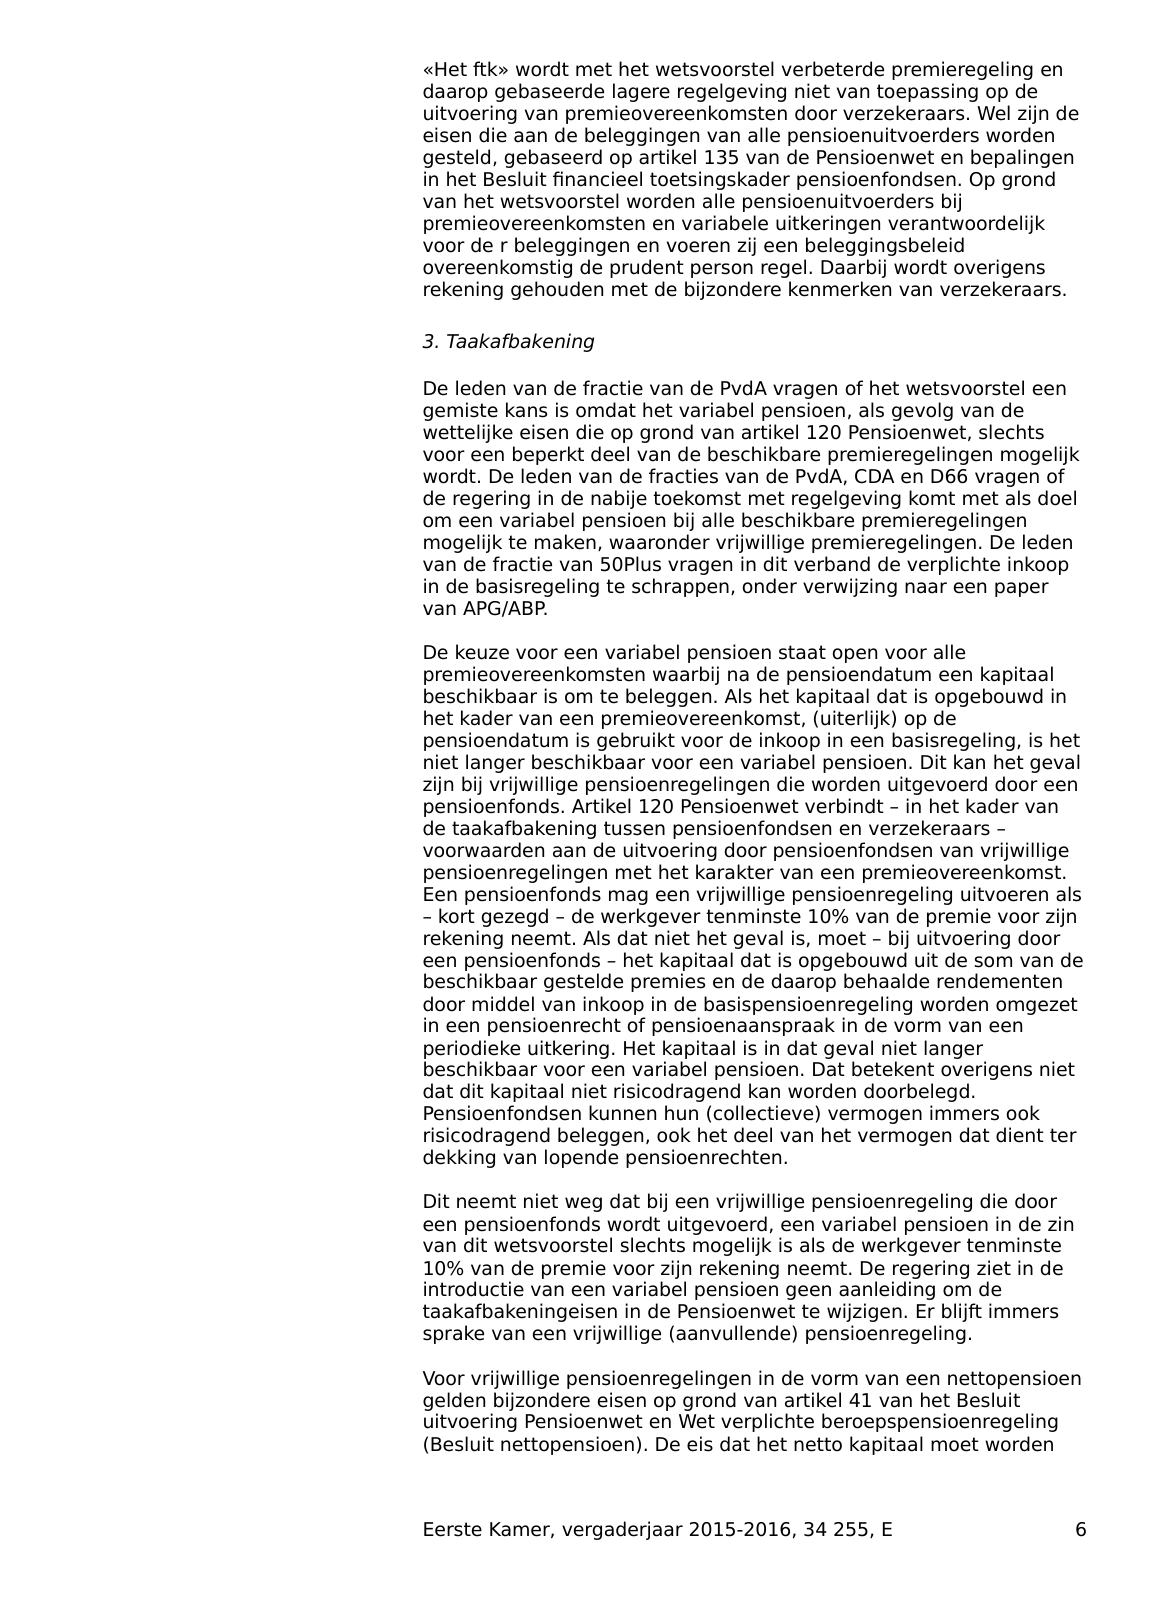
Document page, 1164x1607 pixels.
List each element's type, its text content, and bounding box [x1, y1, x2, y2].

text «Het ftk» wordt met het wetsvoorstel verbeterde premieregeling en daarop gebaseerde lagere regelgeving niet van toepassing op de uitvoering van premieovereenkomsten door verzekeraars. Wel zijn de eisen die aan de beleggingen van alle pensioenuitvoerders worden gesteld, gebaseerd op artikel 135 van de Pensioenwet en bepalingen in het Besluit financieel toetsingskader pensioenfondsen. Op grond van het wetsvoorstel worden alle pensioenuitvoerders bij premieovereenkomsten en variabele uitkeringen verantwoordelijk voor de r beleggingen en voeren zij een beleggingsbeleid overeenkomstig de prudent person regel. Daarbij wordt overigens rekening gehouden met de bijzondere kenmerken van verzekeraars. [422, 59, 1087, 301]
text De keuze voor een variabel pensioen staat open voor alle premieovereenkomsten waarbij na de pensioendatum een kapitaal beschikbaar is om te beleggen. Als het kapitaal dat is opgebouwd in het kader van een premieovereenkomst, (uiterlijk) op de pensioendatum is gebruikt voor de inkoop in een basisregeling, is het niet langer beschikbaar voor een variabel pensioen. Dit kan het geval zijn bij vrijwillige pensioenregelingen die worden uitgevoerd door een pensioenfonds. Artikel 120 Pensioenwet verbindt – in het kader van de taakafbakening tussen pensioenfondsen en verzekeraars – voorwaarden aan de uitvoering door pensioenfondsen van vrijwillige pensioenregelingen met het karakter van een premieovereenkomst. Een pensioenfonds mag een vrijwillige pensioenregeling uitvoeren als – kort gezegd – de werkgever tenminste 10% van de premie voor zijn rekening neemt. Als dat niet het geval is, moet – bij uitvoering door een pensioenfonds – het kapitaal dat is opgebouwd uit de som van de beschikbaar gestelde premies en de daarop behaalde rendementen door middel van inkoop in de basispensioenregeling worden omgezet in een pensioenrecht of pensioenaanspraak in de vorm van een periodieke uitkering. Het kapitaal is in dat geval niet langer beschikbaar voor een variabel pensioen. Dat betekent overigens niet dat dit kapitaal niet risicodragend kan worden doorbelegd. Pensioenfondsen kunnen hun (collectieve) vermogen immers ook risicodragend beleggen, ook het deel van het vermogen dat dient ter dekking van lopende pensioenrechten. [422, 642, 1087, 1169]
text De leden van de fractie van de PvdA vragen of het wetsvoorstel een gemiste kans is omdat het variabel pensioen, als gevolg van de wettelijke eisen die op grond van artikel 120 Pensioenwet, slechts voor een beperkt deel van de beschikbare premieregelingen mogelijk wordt. De leden van de fracties van de PvdA, CDA en D66 vragen of de regering in de nabije toekomst met regelgeving komt met als doel om een variabel pensioen bij alle beschikbare premieregelingen mogelijk te maken, waaronder vrijwillige premieregelingen. De leden van de fractie van 50Plus vragen in dit verband de verplichte inkoop in de basisregeling te schrappen, onder verwijzing naar een paper van APG/ABP. [422, 378, 1087, 619]
subtitle 3. Taakafbakening [422, 331, 1087, 353]
text Dit neemt niet weg dat bij een vrijwillige pensioenregeling die door een pensioenfonds wordt uitgevoerd, een variabel pensioen in de zin van dit wetsvoorstel slechts mogelijk is als de werkgever tenminste 10% van de premie voor zijn rekening neemt. De regering ziet in de introductie van een variabel pensioen geen aanleiding om de taakafbakeningeisen in de Pensioenwet te wijzigen. Er blijft immers sprake van een vrijwillige (aanvullende) pensioenregeling. [422, 1191, 1087, 1345]
text Voor vrijwillige pensioenregelingen in de vorm van een nettopensioen gelden bijzondere eisen op grond van artikel 41 van het Besluit uitvoering Pensioenwet en Wet verplichte beroepspensioenregeling (Besluit nettopensioen). De eis dat het netto kapitaal moet worden [422, 1367, 1087, 1455]
